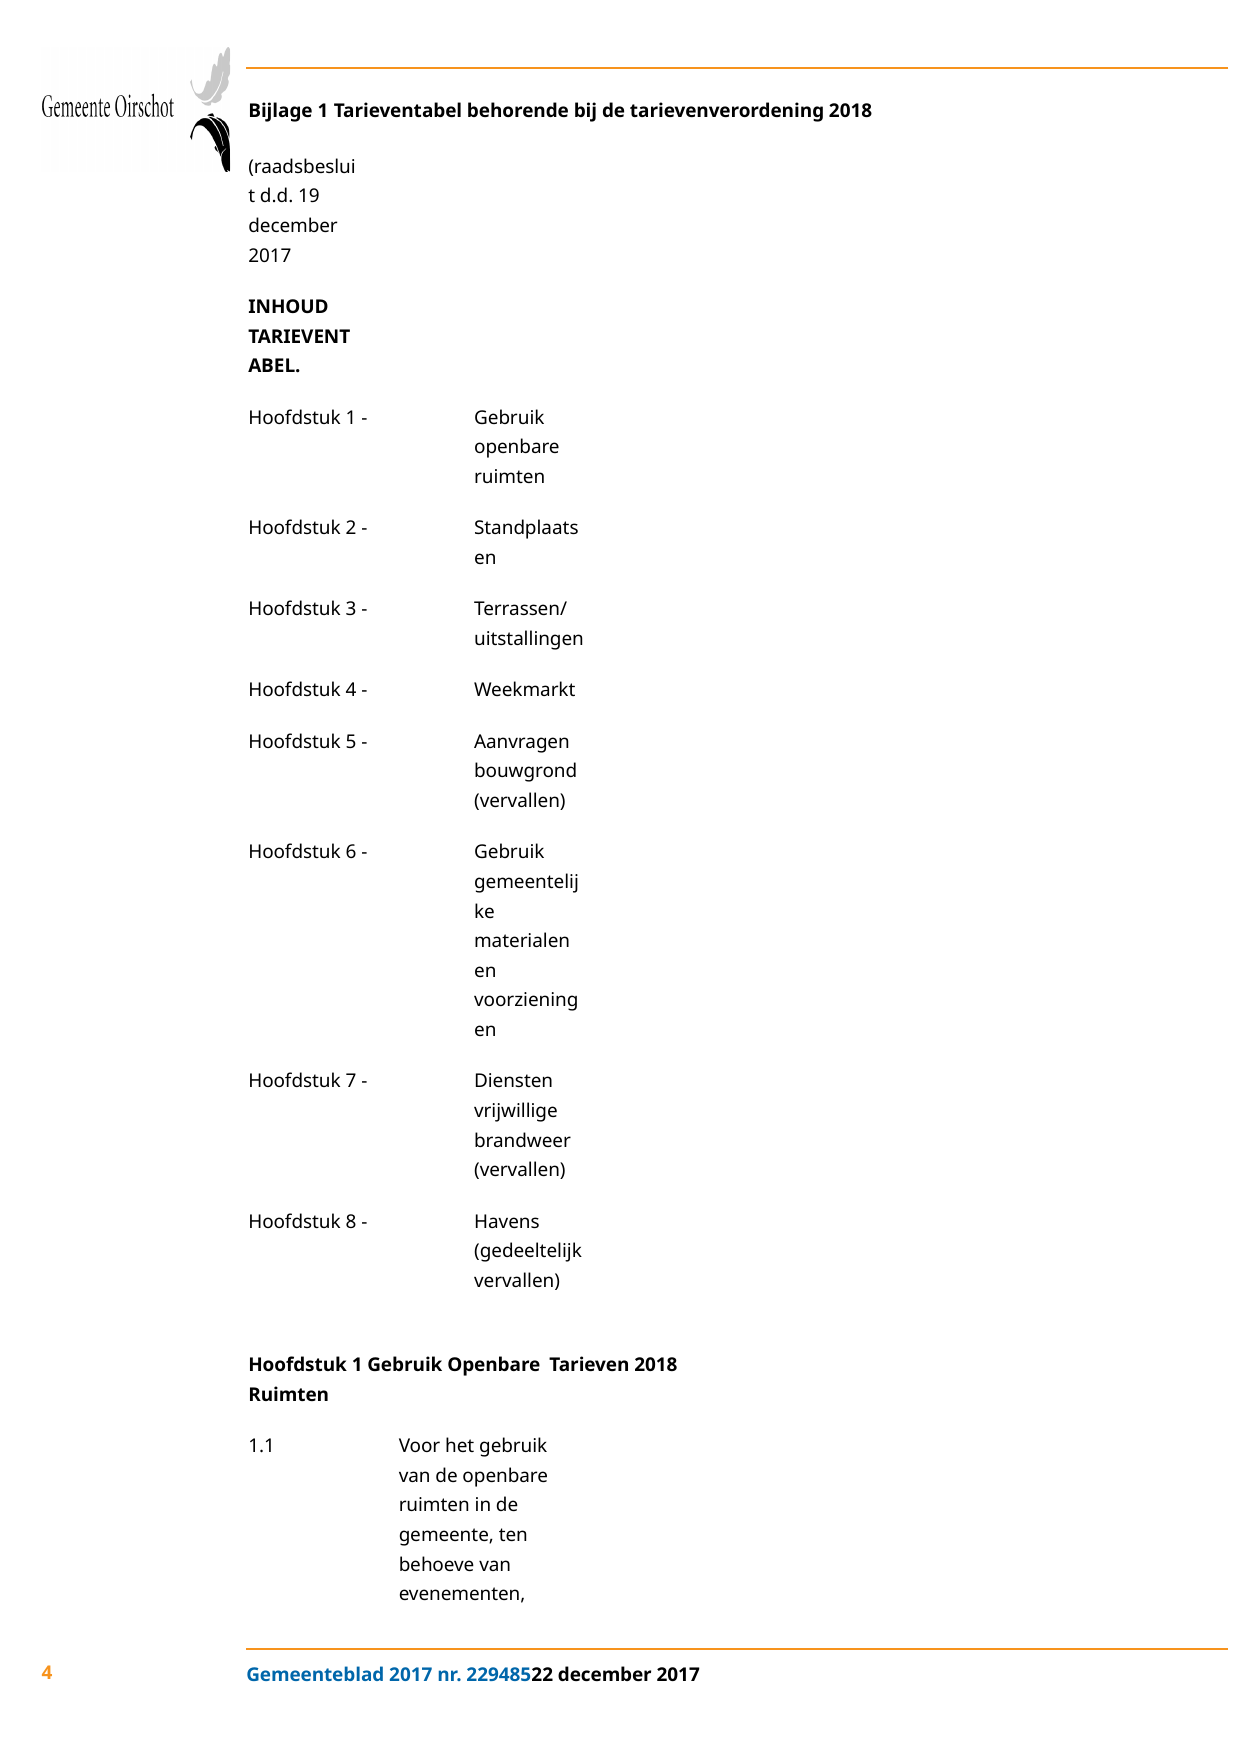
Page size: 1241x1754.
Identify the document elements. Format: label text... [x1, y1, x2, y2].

table_header [926, 153, 1038, 267]
table_cell [361, 702, 474, 728]
text Bijlage 1 Tarieventabel behorende bij de tarievenverordening 2018 [248, 95, 1152, 123]
table_cell [926, 702, 1038, 728]
table_cell [926, 268, 1038, 293]
table_cell [813, 1208, 926, 1293]
table_cell [361, 268, 474, 293]
table_cell [813, 293, 926, 378]
table_cell Voor het gebruik van de openbare ruimten in de gemeente, ten behoeve van evenementen, [399, 1433, 549, 1606]
table_cell [926, 1182, 1038, 1208]
table_cell [813, 1042, 926, 1068]
table_cell [587, 702, 700, 728]
table_cell Gebruik gemeentelijke materialen en voorzieningen [474, 839, 587, 1042]
table_cell [700, 378, 813, 404]
table_cell [813, 677, 926, 702]
table_cell [587, 293, 700, 378]
table_cell [926, 489, 1038, 514]
table_header [248, 1326, 549, 1351]
table_cell [926, 1208, 1038, 1293]
table_cell [700, 1042, 813, 1068]
table_cell Hoofdstuk 7 [248, 1068, 361, 1182]
table_header [700, 1326, 850, 1351]
table_header [474, 153, 587, 267]
table_cell [700, 489, 813, 514]
table_cell Tarieven 2018 [549, 1351, 850, 1407]
table_cell [587, 515, 700, 570]
table_cell [587, 268, 700, 293]
table_cell Terrassen/uitstallingen [474, 596, 587, 651]
table_cell [926, 404, 1038, 489]
table_cell [361, 570, 474, 596]
table_cell - [361, 596, 474, 651]
table_cell [248, 813, 361, 839]
table_header [700, 153, 813, 267]
table_cell [248, 489, 361, 514]
table_cell [926, 677, 1038, 702]
table_cell [700, 813, 813, 839]
table_cell Hoofdstuk 8 [248, 1208, 361, 1293]
table_cell [926, 515, 1038, 570]
table_cell [813, 596, 926, 651]
table_cell [587, 596, 700, 651]
table_cell [700, 1182, 813, 1208]
table_cell [474, 651, 587, 677]
table_cell [587, 677, 700, 702]
table_cell [587, 1182, 700, 1208]
table_cell Weekmarkt [474, 677, 587, 702]
table_cell [474, 293, 587, 378]
table_cell [248, 378, 361, 404]
table_cell [926, 1068, 1038, 1182]
table_cell [474, 268, 587, 293]
table_header (raadsbesluit d.d. 19 december 2017 [248, 153, 361, 267]
table_cell [587, 1068, 700, 1182]
table_cell [813, 813, 926, 839]
table_cell [700, 1407, 850, 1432]
table_cell Aanvragen bouwgrond (vervallen) [474, 728, 587, 813]
table_cell Hoofdstuk 6 [248, 839, 361, 1042]
table_cell [926, 570, 1038, 596]
table_cell [813, 404, 926, 489]
table_cell [587, 651, 700, 677]
table_cell [248, 702, 361, 728]
table_cell [813, 839, 926, 1042]
table_cell - [361, 404, 474, 489]
table_cell [587, 1042, 700, 1068]
table_cell Havens (gedeeltelijk vervallen) [474, 1208, 587, 1293]
table_cell Gebruik openbare ruimten [474, 404, 587, 489]
picture [41, 47, 231, 172]
table_cell [549, 1433, 700, 1606]
table_cell [587, 570, 700, 596]
table_cell [813, 378, 926, 404]
table_cell [926, 839, 1038, 1042]
table_cell [813, 1182, 926, 1208]
table_cell [474, 570, 587, 596]
table_cell [926, 596, 1038, 651]
table_cell [926, 651, 1038, 677]
table_cell [361, 293, 474, 378]
table_cell [248, 268, 361, 293]
table_cell [813, 651, 926, 677]
table_cell [474, 378, 587, 404]
table_cell [926, 293, 1038, 378]
table_cell [587, 1208, 700, 1293]
table_cell - [361, 677, 474, 702]
table_cell Hoofdstuk 1 Gebruik Openbare Ruimten [248, 1351, 549, 1407]
table_cell [361, 1182, 474, 1208]
table_cell [700, 651, 813, 677]
table_cell INHOUD TARIEVENTABEL. [248, 293, 361, 378]
table_cell [700, 702, 813, 728]
table_cell [813, 515, 926, 570]
table_cell [813, 489, 926, 514]
table_cell Hoofdstuk 3 [248, 596, 361, 651]
table_cell [700, 728, 813, 813]
table_cell - [361, 839, 474, 1042]
table_cell [474, 813, 587, 839]
table_cell [587, 404, 700, 489]
table_cell Hoofdstuk 1 [248, 404, 361, 489]
table_cell [587, 839, 700, 1042]
table_cell [926, 378, 1038, 404]
table_cell [248, 1042, 361, 1068]
table_cell [248, 570, 361, 596]
table_cell - [361, 728, 474, 813]
table_cell [549, 1407, 700, 1432]
table_cell [813, 268, 926, 293]
table_header [361, 153, 474, 267]
table_cell - [361, 1068, 474, 1182]
table_cell [700, 1208, 813, 1293]
table_header [549, 1326, 700, 1351]
table_cell [587, 813, 700, 839]
table_cell [361, 489, 474, 514]
table_cell - [361, 1208, 474, 1293]
table_cell [399, 1407, 549, 1432]
table_cell [248, 1407, 398, 1432]
table_cell Hoofdstuk 4 [248, 677, 361, 702]
table_cell [700, 404, 813, 489]
table_cell [587, 378, 700, 404]
table_cell [700, 515, 813, 570]
table_cell Standplaatsen [474, 515, 587, 570]
table_cell [474, 1182, 587, 1208]
table_cell [813, 728, 926, 813]
table_cell [248, 1182, 361, 1208]
table_header [813, 153, 926, 267]
table_cell [361, 651, 474, 677]
table_cell [926, 728, 1038, 813]
table_cell [361, 813, 474, 839]
table_cell [248, 651, 361, 677]
table_cell Hoofdstuk 5 [248, 728, 361, 813]
table_cell [700, 570, 813, 596]
table_cell [700, 839, 813, 1042]
table_cell [587, 728, 700, 813]
table_cell Hoofdstuk 2 [248, 515, 361, 570]
table_header [587, 153, 700, 267]
table_cell [813, 702, 926, 728]
table_cell [700, 677, 813, 702]
table_cell [700, 1433, 850, 1606]
table_cell Diensten vrijwillige brandweer (vervallen) [474, 1068, 587, 1182]
table_cell [926, 813, 1038, 839]
table_cell [813, 1068, 926, 1182]
table_cell [700, 596, 813, 651]
table_cell [587, 489, 700, 514]
table_cell [813, 570, 926, 596]
table_cell [474, 1042, 587, 1068]
table_cell [700, 293, 813, 378]
table_cell [361, 1042, 474, 1068]
table_cell [926, 1042, 1038, 1068]
table_cell - [361, 515, 474, 570]
table_cell [700, 1068, 813, 1182]
table_cell [474, 702, 587, 728]
table_cell [700, 268, 813, 293]
table_cell 1.1 [248, 1433, 398, 1606]
table_cell [361, 378, 474, 404]
table_cell [474, 489, 587, 514]
